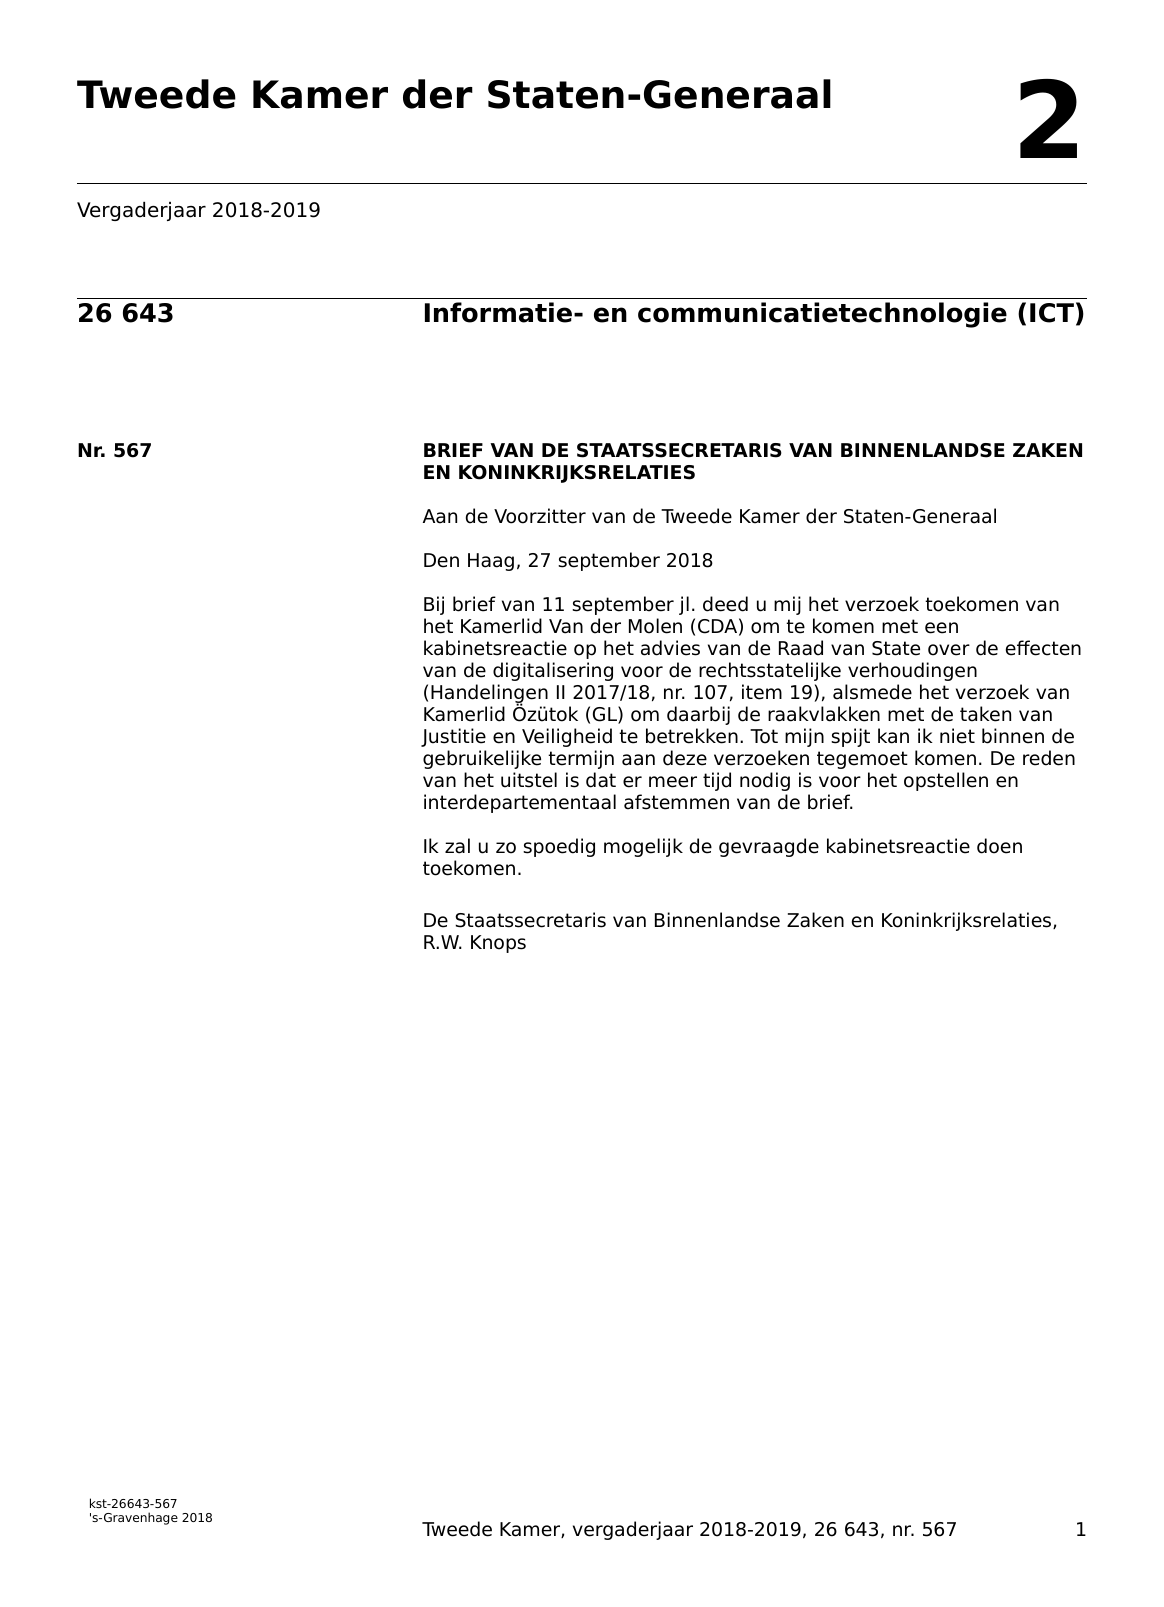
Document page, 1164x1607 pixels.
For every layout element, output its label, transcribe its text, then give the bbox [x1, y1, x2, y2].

table_cell Vergaderjaar 2018-2019 [77, 184, 1087, 298]
table_header Tweede Kamer der Staten-Generaal [77, 59, 886, 183]
text Ik zal u zo spoedig mogelijk de gevraagde kabinetsreactie doen toekomen. [422, 836, 1087, 880]
subtitle 26 643 Informatie- en communicatietechnologie (ICT) [77, 299, 1087, 329]
text De Staatssecretaris van Binnenlandse Zaken en Koninkrijksrelaties, R.W. Knops [422, 910, 1087, 954]
text Aan de Voorzitter van de Tweede Kamer der Staten-Generaal [422, 506, 1087, 528]
table_header 2 [886, 59, 1087, 183]
text Bij brief van 11 september jl. deed u mij het verzoek toekomen van het Kamerlid Van der Molen (CDA) om te komen met een kabinetsreactie op het advies van de Raad van State over de effecten van de digitalisering voor de rechtsstatelijke verhoudingen (Handelingen II 2017/18, nr. 107, item 19), alsmede het verzoek van Kamerlid Özütok (GL) om daarbij de raakvlakken met de taken van Justitie en Veiligheid te betrekken. Tot mijn spijt kan ik niet binnen de gebruikelijke termijn aan deze verzoeken tegemoet komen. De reden van het uitstel is dat er meer tijd nodig is voor het opstellen en interdepartementaal afstemmen van de brief. [422, 594, 1087, 814]
subtitle Nr. 567 BRIEF VAN DE STAATSSECRETARIS VAN BINNENLANDSE ZAKEN EN KONINKRIJKSRELATIES [77, 440, 1087, 484]
text kst-26643-567 [88, 1497, 323, 1511]
text Den Haag, 27 september 2018 [422, 550, 1087, 572]
text 's-Gravenhage 2018 [88, 1511, 323, 1525]
